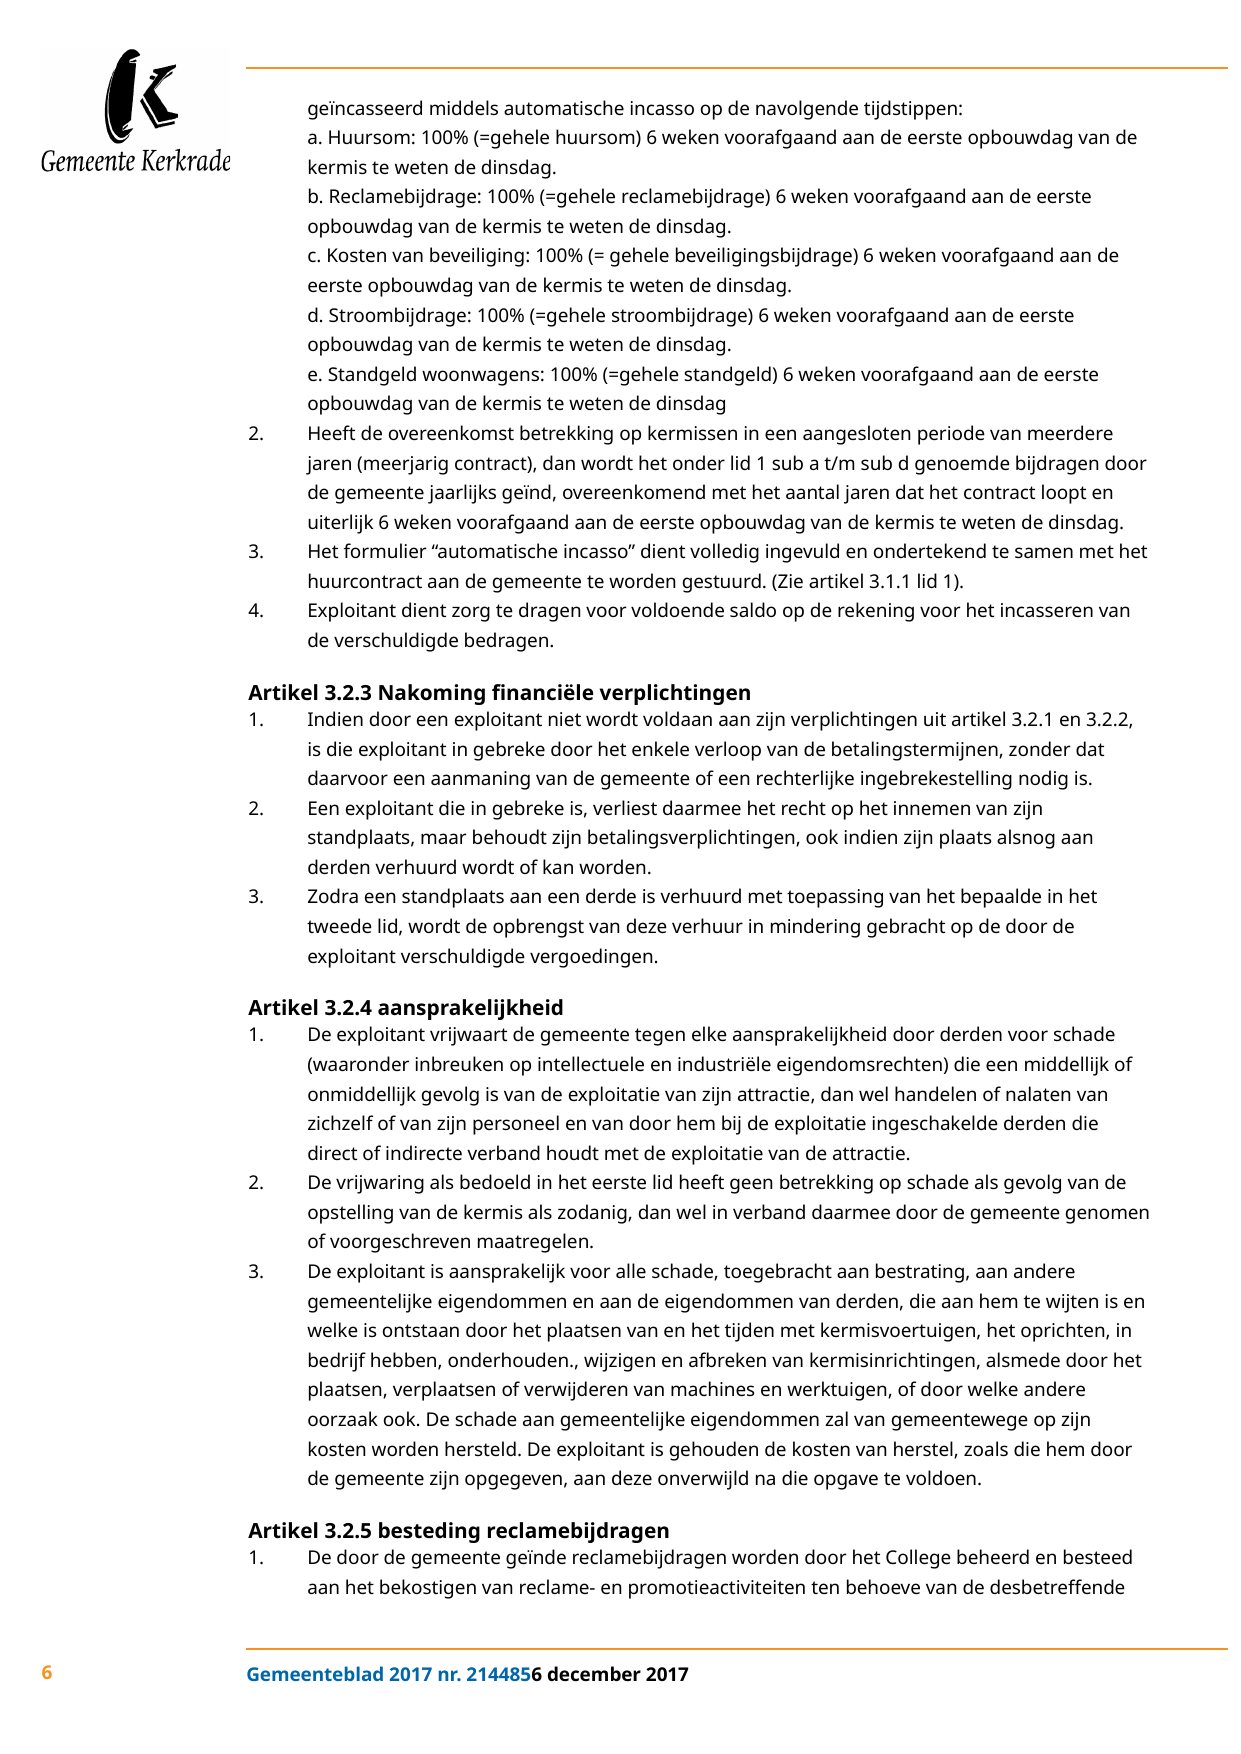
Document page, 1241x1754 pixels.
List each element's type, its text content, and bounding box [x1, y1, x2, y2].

list b. Reclamebijdrage: 100% (=gehele reclamebijdrage) 6 weken voorafgaand aan de eerste opbouwdag van de kermis te weten de dinsdag. [248, 183, 1152, 239]
list geïncasseerd middels automatische incasso op de navolgende tijdstippen: [248, 95, 1152, 121]
list Heeft de overeenkomst betrekking op kermissen in een aangesloten periode van meerdere jaren (meerjarig contract), dan wordt het onder lid 1 sub a t/m sub d genoemde bijdragen door de gemeente jaarlijks geïnd, overeenkomend met het aantal jaren dat het contract loopt en uiterlijk 6 weken voorafgaand aan de eerste opbouwdag van de kermis te weten de dinsdag. [248, 420, 1152, 535]
list Een exploitant die in gebreke is, verliest daarmee het recht op het innemen van zijn standplaats, maar behoudt zijn betalingsverplichtingen, ook indien zijn plaats alsnog aan derden verhuurd wordt of kan worden. [248, 795, 1152, 880]
text Artikel 3.2.4 aansprakelijkheid [248, 993, 1152, 1022]
list d. Stroombijdrage: 100% (=gehele stroombijdrage) 6 weken voorafgaand aan de eerste opbouwdag van de kermis te weten de dinsdag. [248, 302, 1152, 357]
list Exploitant dient zorg te dragen voor voldoende saldo op de rekening voor het incasseren van de verschuldigde bedragen. [248, 598, 1152, 653]
list c. Kosten van beveiliging: 100% (= gehele beveiligingsbijdrage) 6 weken voorafgaand aan de eerste opbouwdag van de kermis te weten de dinsdag. [248, 243, 1152, 298]
list Zodra een standplaats aan een derde is verhuurd met toepassing van het bepaalde in het tweede lid, wordt de opbrengst van deze verhuur in mindering gebracht op de door de exploitant verschuldigde vergoedingen. [248, 884, 1152, 968]
list e. Standgeld woonwagens: 100% (=gehele standgeld) 6 weken voorafgaand aan de eerste opbouwdag van de kermis te weten de dinsdag [248, 361, 1152, 416]
text Artikel 3.2.3 Nakoming financiële verplichtingen [248, 678, 1152, 706]
list De vrijwaring als bedoeld in het eerste lid heeft geen betrekking op schade als gevolg van de opstelling van de kermis als zodanig, dan wel in verband daarmee door de gemeente genomen of voorgeschreven maatregelen. [248, 1169, 1152, 1254]
list De exploitant is aansprakelijk voor alle schade, toegebracht aan bestrating, aan andere gemeentelijke eigendommen en aan de eigendommen van derden, die aan hem te wijten is en welke is ontstaan door het plaatsen van en het tijden met kermisvoertuigen, het oprichten, in bedrijf hebben, onderhouden., wijzigen en afbreken van kermisinrichtingen, alsmede door het plaatsen, verplaatsen of verwijderen van machines en werktuigen, of door welke andere oorzaak ook. De schade aan gemeentelijke eigendommen zal van gemeentewege op zijn kosten worden hersteld. De exploitant is gehouden de kosten van herstel, zoals die hem door de gemeente zijn opgegeven, aan deze onverwijld na die opgave te voldoen. [248, 1258, 1152, 1491]
text Artikel 3.2.5 besteding reclamebijdragen [248, 1516, 1152, 1544]
list Indien door een exploitant niet wordt voldaan aan zijn verplichtingen uit artikel 3.2.1 en 3.2.2, is die exploitant in gebreke door het enkele verloop van de betalingstermijnen, zonder dat daarvoor een aanmaning van de gemeente of een rechterlijke ingebrekestelling nodig is. [248, 706, 1152, 791]
list a. Huursom: 100% (=gehele huursom) 6 weken voorafgaand aan de eerste opbouwdag van de kermis te weten de dinsdag. [248, 124, 1152, 180]
picture [41, 47, 231, 172]
list De exploitant vrijwaart de gemeente tegen elke aansprakelijkheid door derden voor schade (waaronder inbreuken op intellectuele en industriële eigendomsrechten) die een middellijk of onmiddellijk gevolg is van de exploitatie van zijn attractie, dan wel handelen of nalaten van zichzelf of van zijn personeel en van door hem bij de exploitatie ingeschakelde derden die direct of indirecte verband houdt met de exploitatie van de attractie. [248, 1022, 1152, 1166]
list Het formulier “automatische incasso” dient volledig ingevuld en ondertekend te samen met het huurcontract aan de gemeente te worden gestuurd. (Zie artikel 3.1.1 lid 1). [248, 538, 1152, 594]
list De door de gemeente geïnde reclamebijdragen worden door het College beheerd en besteed aan het bekostigen van reclame- en promotieactiviteiten ten behoeve van de desbetreffende [248, 1544, 1152, 1599]
